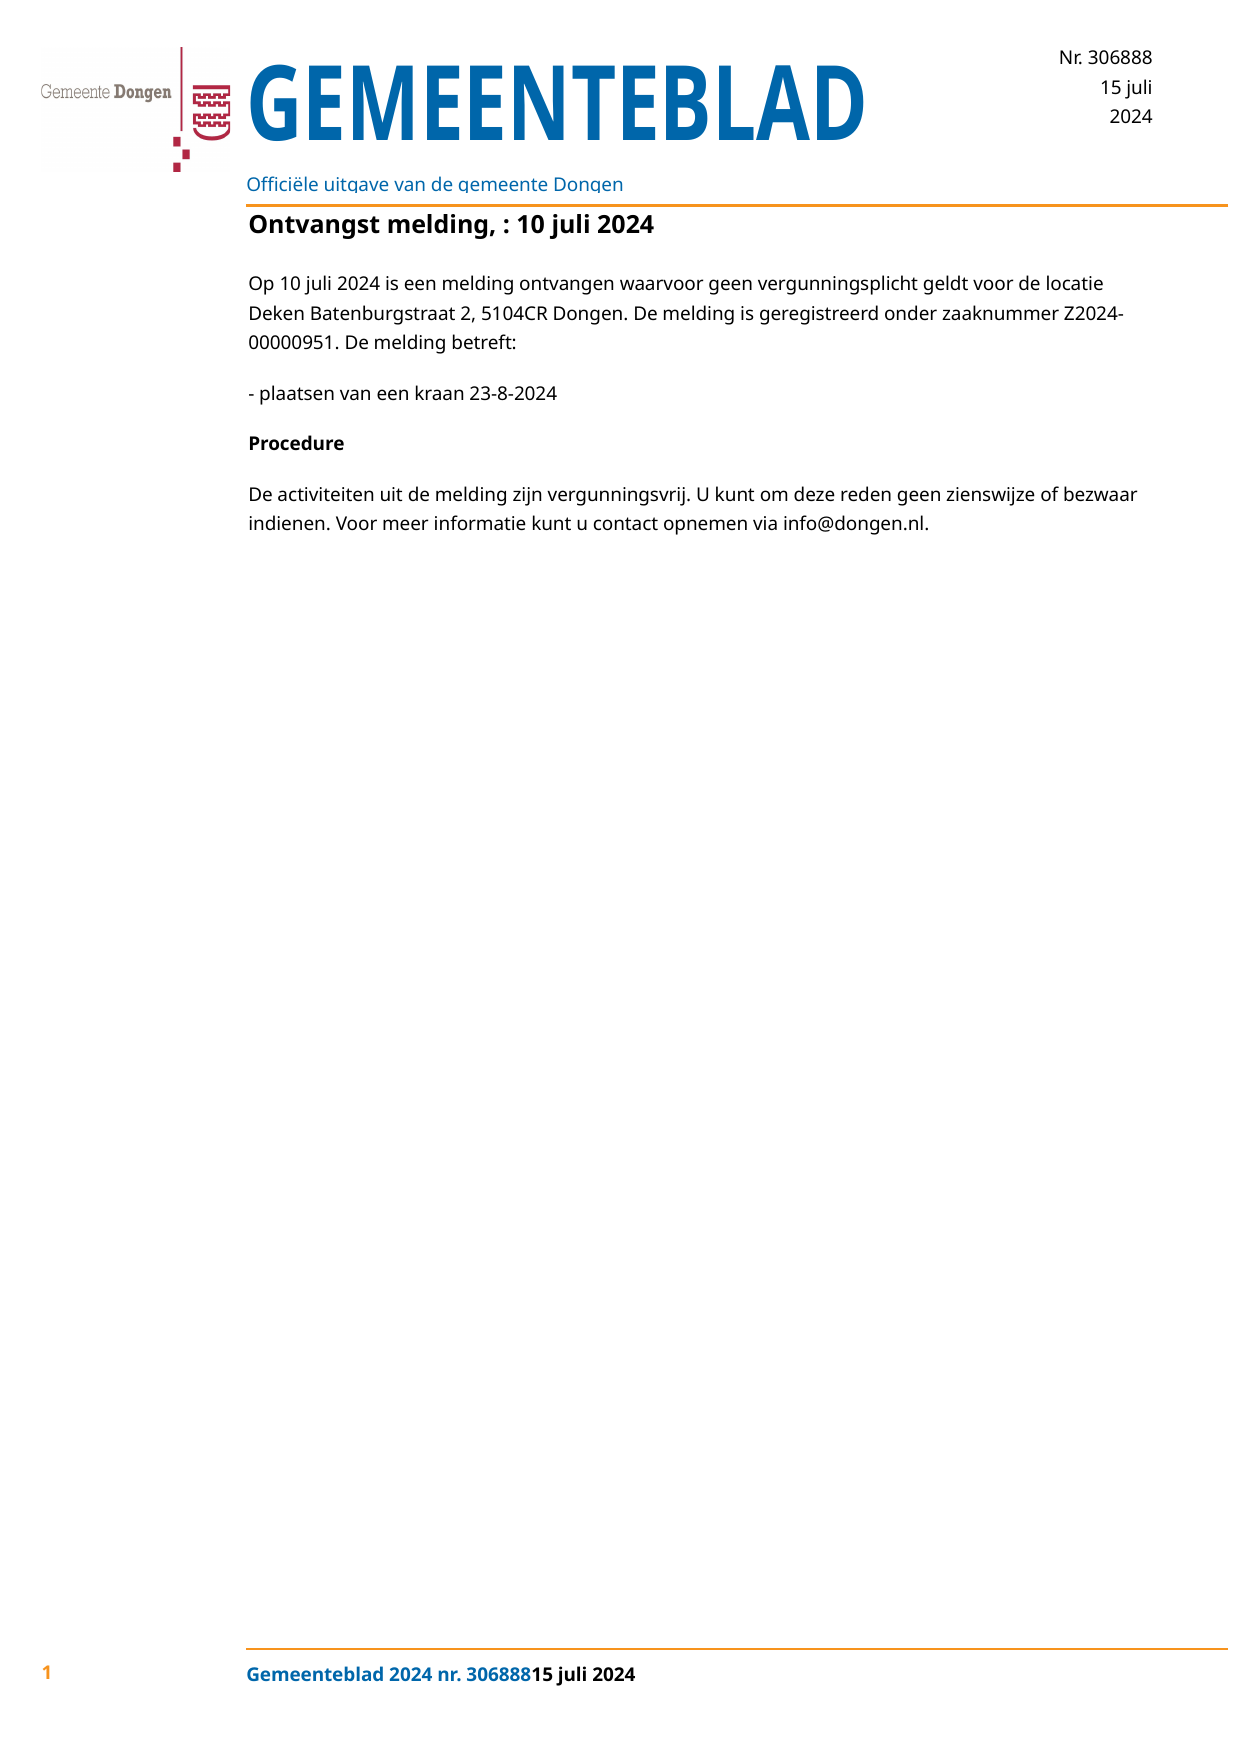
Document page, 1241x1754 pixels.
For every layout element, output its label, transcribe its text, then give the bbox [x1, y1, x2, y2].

picture [41, 47, 231, 172]
text Op 10 juli 2024 is een melding ontvangen waarvoor geen vergunningsplicht geldt voor de locatie Deken Batenburgstraat 2, 5104CR Dongen. De melding is geregistreerd onder zaaknummer Z2024-00000951. De melding betreft: [248, 270, 1152, 355]
text Procedure [248, 430, 1152, 456]
text Ontvangst melding, : 10 juli 2024 [248, 207, 1152, 241]
text - plaatsen van een kraan 23-8-2024 [248, 380, 1152, 406]
text De activiteiten uit de melding zijn vergunningsvrij. U kunt om deze reden geen zienswijze of bezwaar indienen. Voor meer informatie kunt u contact opnemen via info@dongen.nl. [248, 481, 1152, 536]
